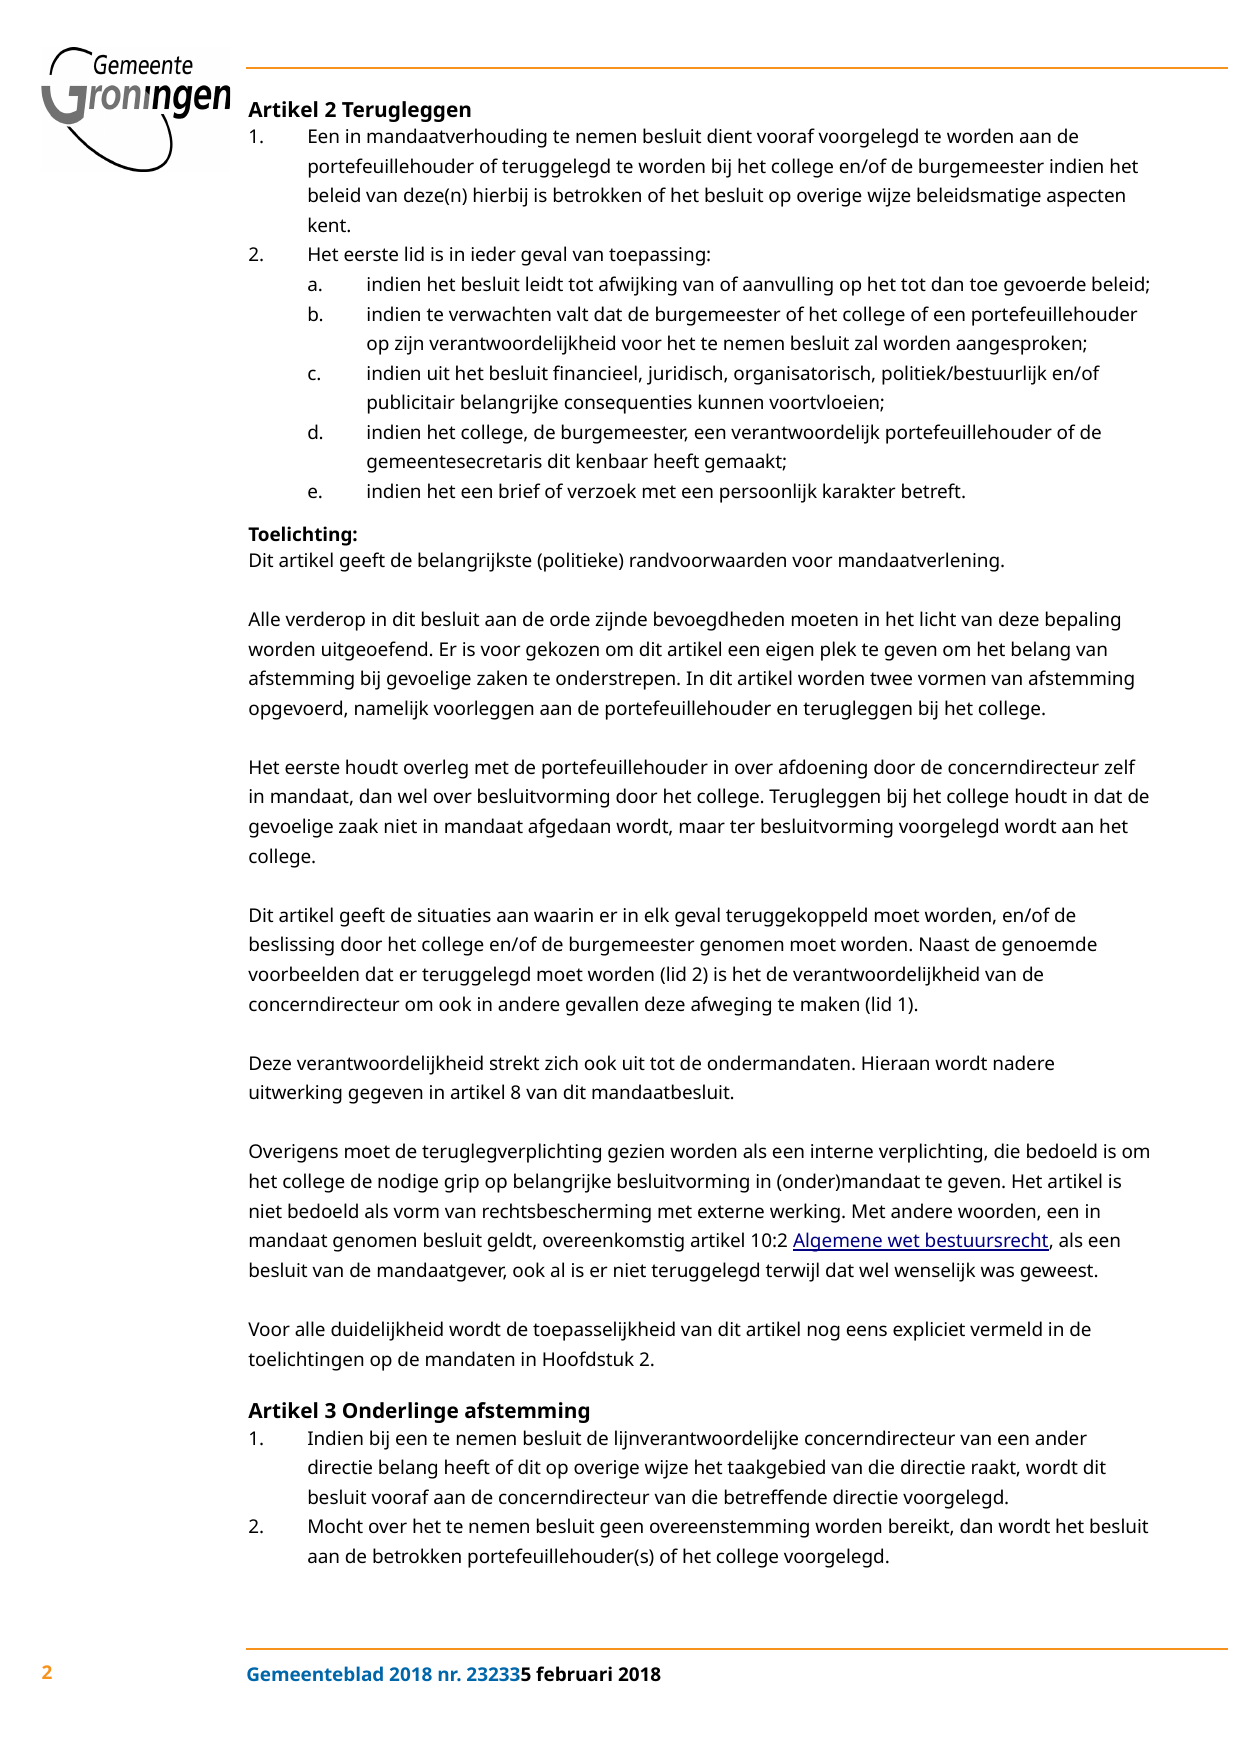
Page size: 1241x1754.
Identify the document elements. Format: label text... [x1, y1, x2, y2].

text Voor alle duidelijkheid wordt de toepasselijkheid van dit artikel nog eens expliciet vermeld in de toelichtingen op de mandaten in Hoofdstuk 2. [248, 1316, 1152, 1372]
picture [41, 47, 231, 172]
list indien uit het besluit financieel, juridisch, organisatorisch, politiek/bestuurlijk en/of publicitair belangrijke consequenties kunnen voortvloeien; [307, 360, 1152, 415]
list Een in mandaatverhouding te nemen besluit dient vooraf voorgelegd te worden aan de portefeuillehouder of teruggelegd te worden bij het college en/of de burgemeester indien het beleid van deze(n) hierbij is betrokken of het besluit op overige wijze beleidsmatige aspecten kent. [248, 123, 1152, 238]
text Het eerste houdt overleg met de portefeuillehouder in over afdoening door de concerndirecteur zelf in mandaat, dan wel over besluitvorming door het college. Terugleggen bij het college houdt in dat de gevoelige zaak niet in mandaat afgedaan wordt, maar ter besluitvorming voorgelegd wordt aan het college. [248, 754, 1152, 869]
text Artikel 2 Terugleggen [248, 95, 1152, 123]
list Het eerste lid is in ieder geval van toepassing: [248, 242, 1152, 267]
list indien het besluit leidt tot afwijking van of aanvulling op het tot dan toe gevoerde beleid; [307, 271, 1152, 297]
list Mocht over het te nemen besluit geen overeenstemming worden bereikt, dan wordt het besluit aan de betrokken portefeuillehouder(s) of het college voorgelegd. [248, 1513, 1152, 1569]
text Artikel 3 Onderlinge afstemming [248, 1396, 1152, 1425]
list Indien bij een te nemen besluit de lijnverantwoordelijke concerndirecteur van een ander directie belang heeft of dit op overige wijze het taakgebied van die directie raakt, wordt dit besluit vooraf aan de concerndirecteur van die betreffende directie voorgelegd. [248, 1425, 1152, 1509]
text Overigens moet de teruglegverplichting gezien worden als een interne verplichting, die bedoeld is om het college de nodige grip op belangrijke besluitvorming in (onder)mandaat te geven. Het artikel is niet bedoeld als vorm van rechtsbescherming met externe werking. Met andere woorden, een in mandaat genomen besluit geldt, overeenkomstig artikel 10:2 Algemene wet bestuursrecht, als een besluit van de mandaatgever, ook al is er niet teruggelegd terwijl dat wel wenselijk was geweest. [248, 1139, 1152, 1283]
text Toelichting: [248, 521, 1152, 547]
list indien het een brief of verzoek met een persoonlijk karakter betreft. [307, 478, 1152, 504]
text Dit artikel geeft de situaties aan waarin er in elk geval teruggekoppeld moet worden, en/of de beslissing door het college en/of de burgemeester genomen moet worden. Naast de genoemde voorbeelden dat er teruggelegd moet worden (lid 2) is het de verantwoordelijkheid van de concerndirecteur om ook in andere gevallen deze afweging te maken (lid 1). [248, 902, 1152, 1017]
text Deze verantwoordelijkheid strekt zich ook uit tot de ondermandaten. Hieraan wordt nadere uitwerking gegeven in artikel 8 van dit mandaatbesluit. [248, 1050, 1152, 1105]
text Alle verderop in dit besluit aan de orde zijnde bevoegdheden moeten in het licht van deze bepaling worden uitgeoefend. Er is voor gekozen om dit artikel een eigen plek te geven om het belang van afstemming bij gevoelige zaken te onderstrepen. In dit artikel worden twee vormen van afstemming opgevoerd, namelijk voorleggen aan de portefeuillehouder en terugleggen bij het college. [248, 606, 1152, 721]
text Dit artikel geeft de belangrijkste (politieke) randvoorwaarden voor mandaatverlening. [248, 547, 1152, 573]
list indien het college, de burgemeester, een verantwoordelijk portefeuillehouder of de gemeentesecretaris dit kenbaar heeft gemaakt; [307, 419, 1152, 474]
list indien te verwachten valt dat de burgemeester of het college of een portefeuillehouder op zijn verantwoordelijkheid voor het te nemen besluit zal worden aangesproken; [307, 301, 1152, 356]
